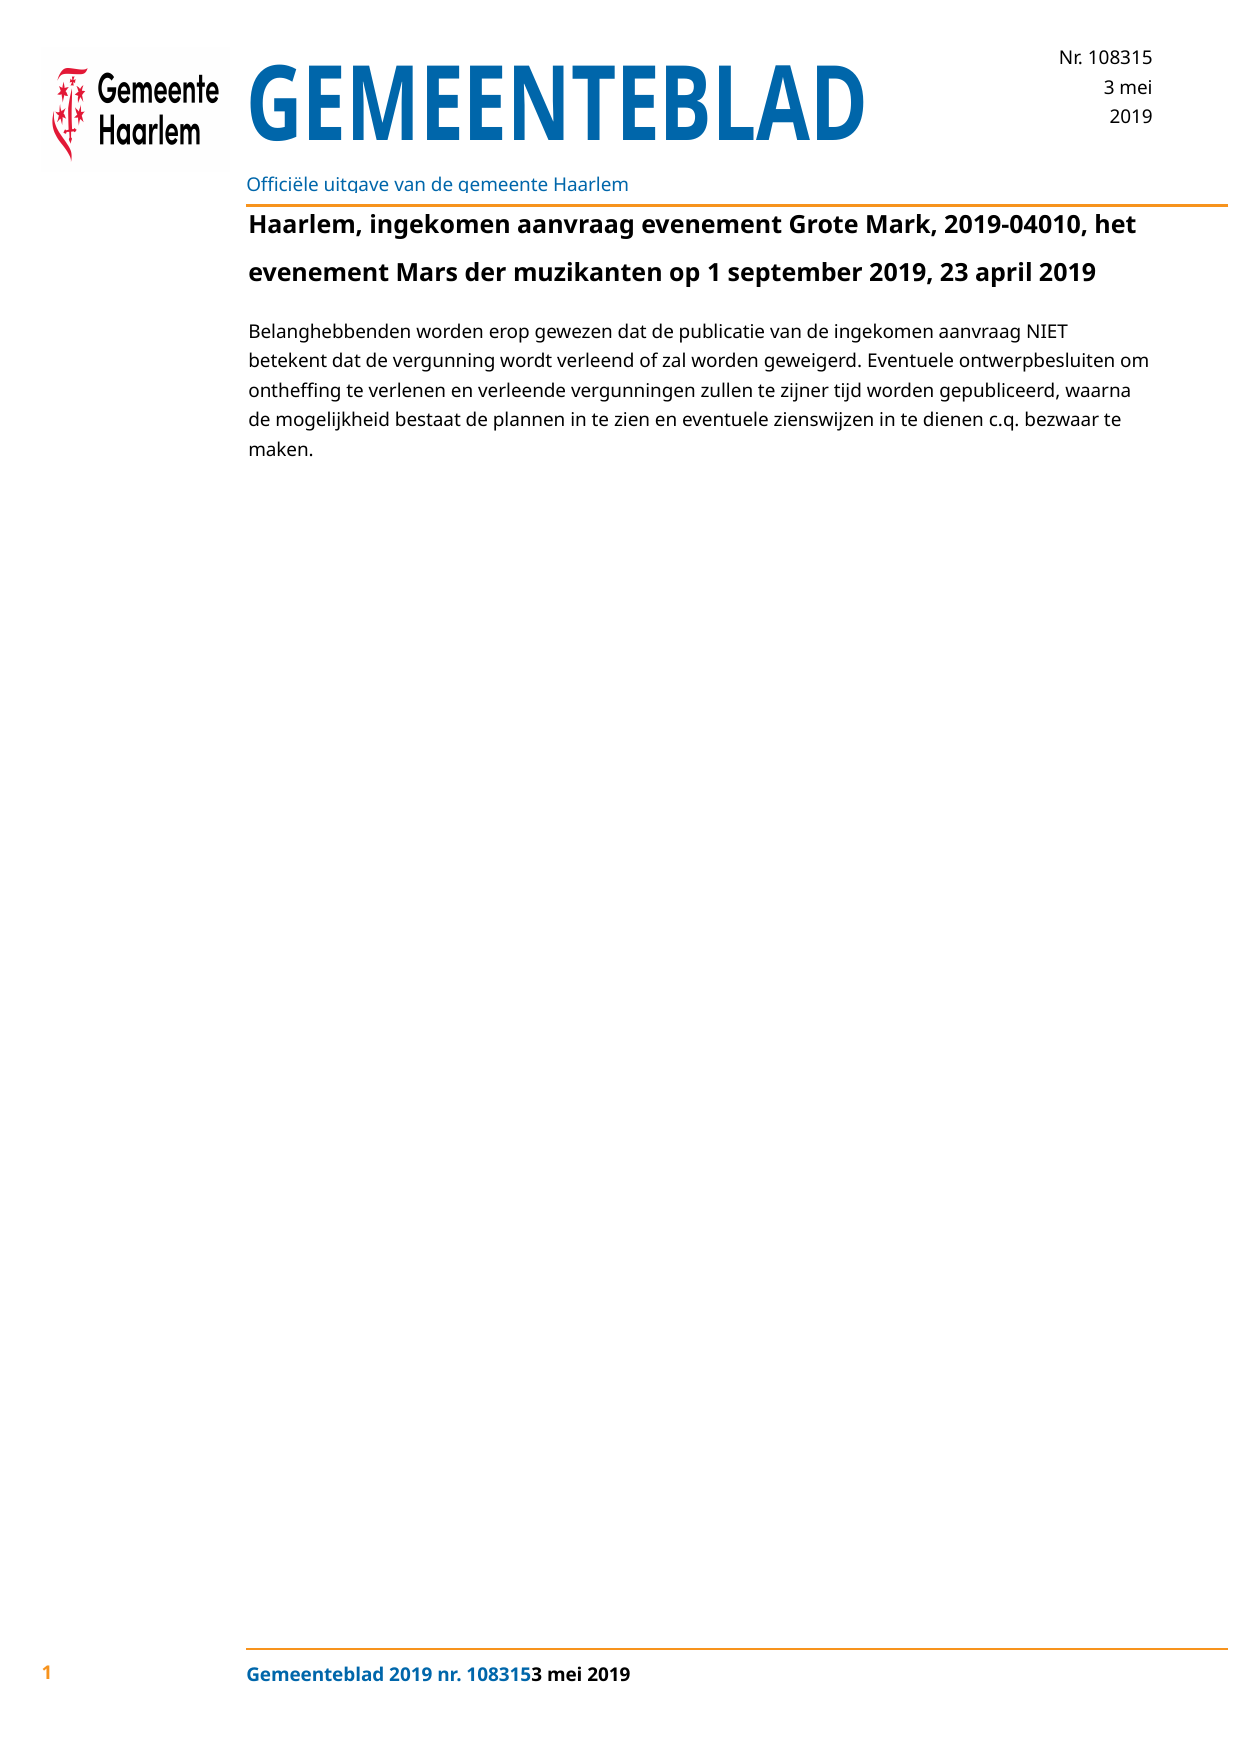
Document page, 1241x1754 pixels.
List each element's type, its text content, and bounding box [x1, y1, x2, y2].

picture [41, 47, 231, 172]
text Haarlem, ingekomen aanvraag evenement Grote Mark, 2019-04010, het evenement Mars der muzikanten op 1 september 2019, 23 april 2019 [248, 207, 1152, 288]
text Belanghebbenden worden erop gewezen dat de publicatie van de ingekomen aanvraag NIET betekent dat de vergunning wordt verleend of zal worden geweigerd. Eventuele ontwerpbesluiten om ontheffing te verlenen en verleende vergunningen zullen te zijner tijd worden gepubliceerd, waarna de mogelijkheid bestaat de plannen in te zien en eventuele zienswijzen in te dienen c.q. bezwaar te maken. [248, 318, 1152, 462]
